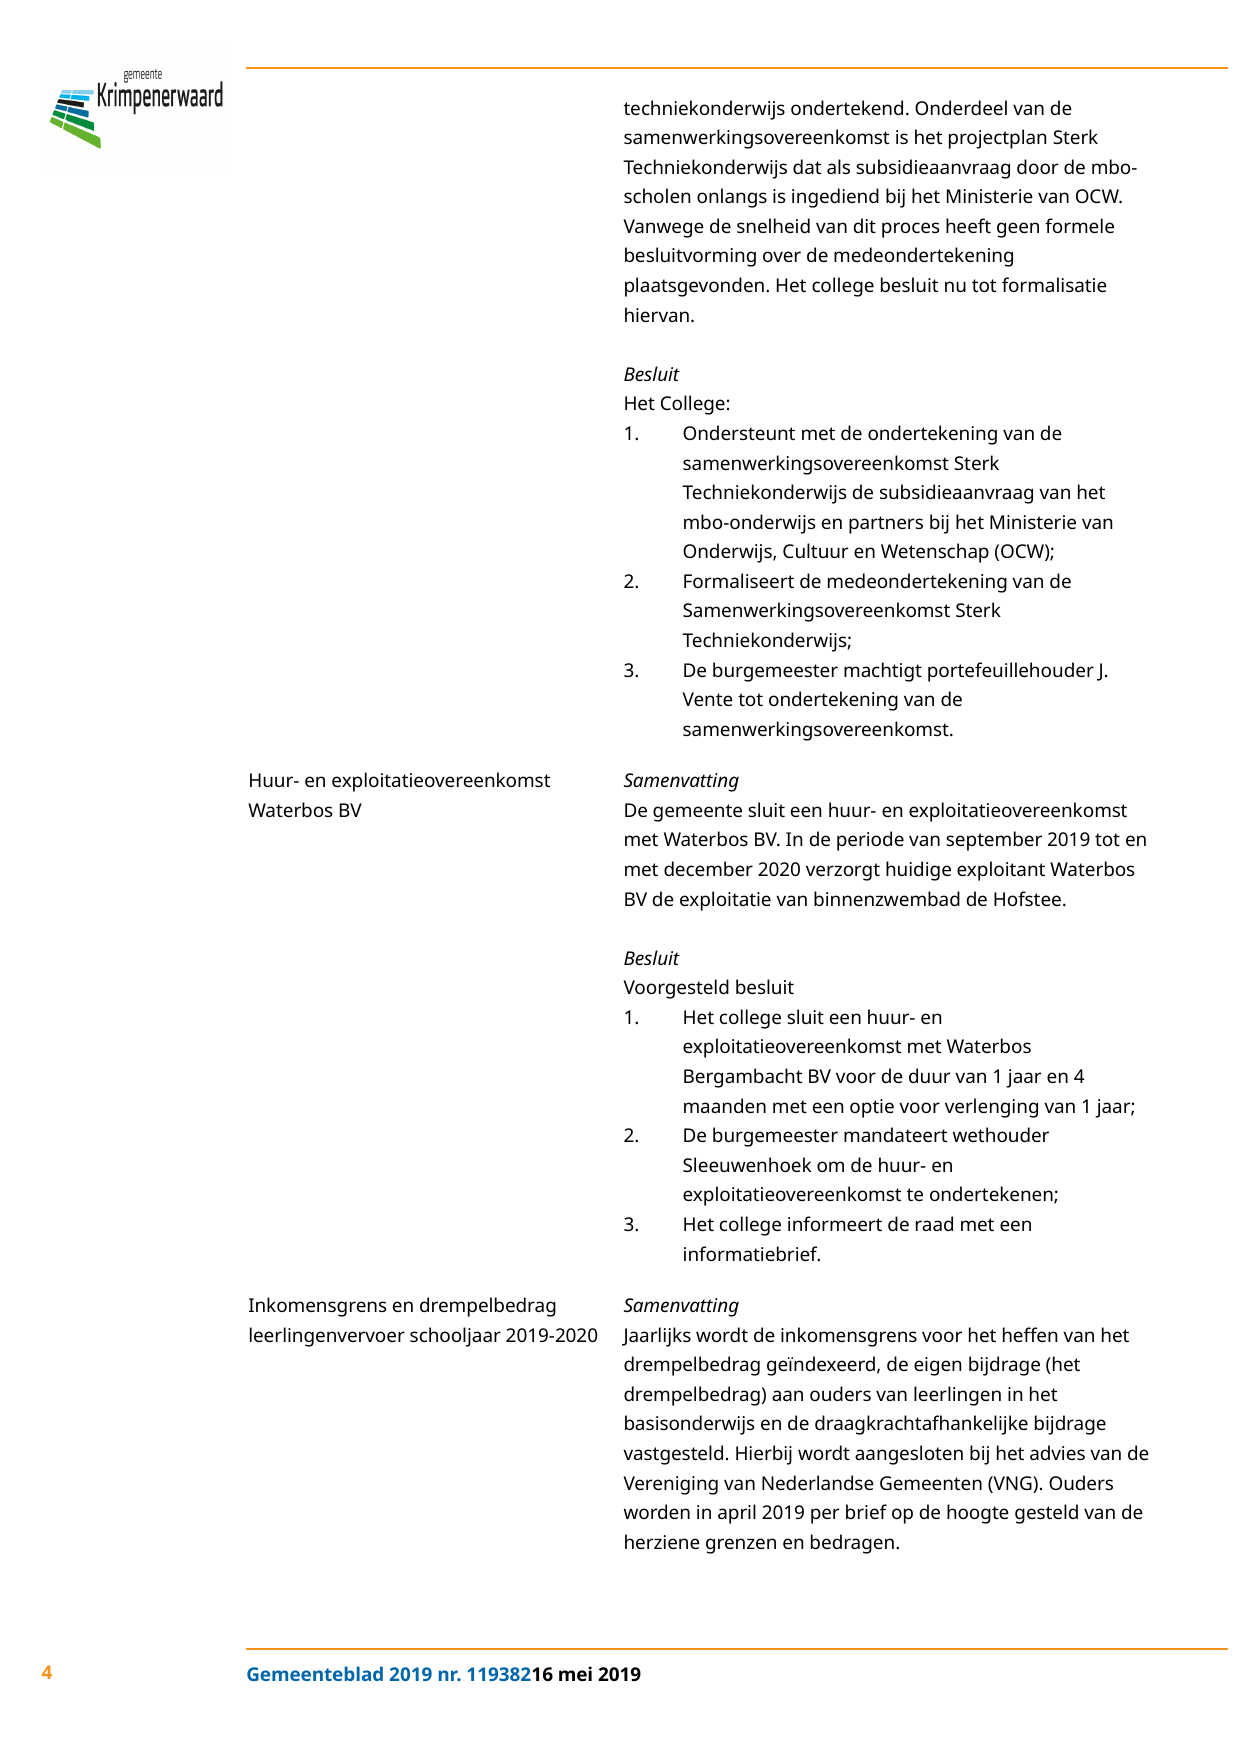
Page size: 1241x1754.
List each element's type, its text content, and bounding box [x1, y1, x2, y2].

table_cell [248, 742, 623, 767]
table_cell [623, 1267, 1152, 1292]
table_cell Samenvatting De gemeente sluit een huur- en exploitatieovereenkomst met Waterbos BV. In de periode van september 2019 tot en met december 2020 verzorgt huidige exploitant Waterbos BV de exploitatie van binnenzwembad de Hofstee. Besluit Voorgesteld besluit Het college sluit een huur- en exploitatieovereenkomst met Waterbos Bergambacht BV voor de duur van 1 jaar en 4 maanden met een optie voor verlenging van 1 jaar; De burgemeester mandateert wethouder Sleeuwenhoek om de huur- en exploitatieovereenkomst te ondertekenen; Het college informeert de raad met een informatiebrief. [623, 768, 1152, 1267]
table_cell [623, 742, 1152, 767]
table_cell [248, 95, 623, 742]
table_cell Inkomensgrens en drempelbedrag leerlingenvervoer schooljaar 2019-2020 [248, 1292, 623, 1584]
table_cell Huur- en exploitatieovereenkomst Waterbos BV [248, 768, 623, 1267]
table_cell techniekonderwijs ondertekend. Onderdeel van de samenwerkingsovereenkomst is het projectplan Sterk Techniekonderwijs dat als subsidieaanvraag door de mbo-scholen onlangs is ingediend bij het Ministerie van OCW. Vanwege de snelheid van dit proces heeft geen formele besluitvorming over de medeondertekening plaatsgevonden. Het college besluit nu tot formalisatie hiervan. Besluit Het College: Ondersteunt met de ondertekening van de samenwerkingsovereenkomst Sterk Techniekonderwijs de subsidieaanvraag van het mbo-onderwijs en partners bij het Ministerie van Onderwijs, Cultuur en Wetenschap (OCW); Formaliseert de medeondertekening van de Samenwerkingsovereenkomst Sterk Techniekonderwijs; De burgemeester machtigt portefeuillehouder J. Vente tot ondertekening van de samenwerkingsovereenkomst. [623, 95, 1152, 742]
table_cell [248, 1267, 623, 1292]
table_cell Samenvatting Jaarlijks wordt de inkomensgrens voor het heffen van het drempelbedrag geïndexeerd, de eigen bijdrage (het drempelbedrag) aan ouders van leerlingen in het basisonderwijs en de draagkrachtafhankelijke bijdrage vastgesteld. Hierbij wordt aangesloten bij het advies van de Vereniging van Nederlandse Gemeenten (VNG). Ouders worden in april 2019 per brief op de hoogte gesteld van de herziene grenzen en bedragen. [623, 1292, 1152, 1584]
picture [41, 47, 231, 172]
